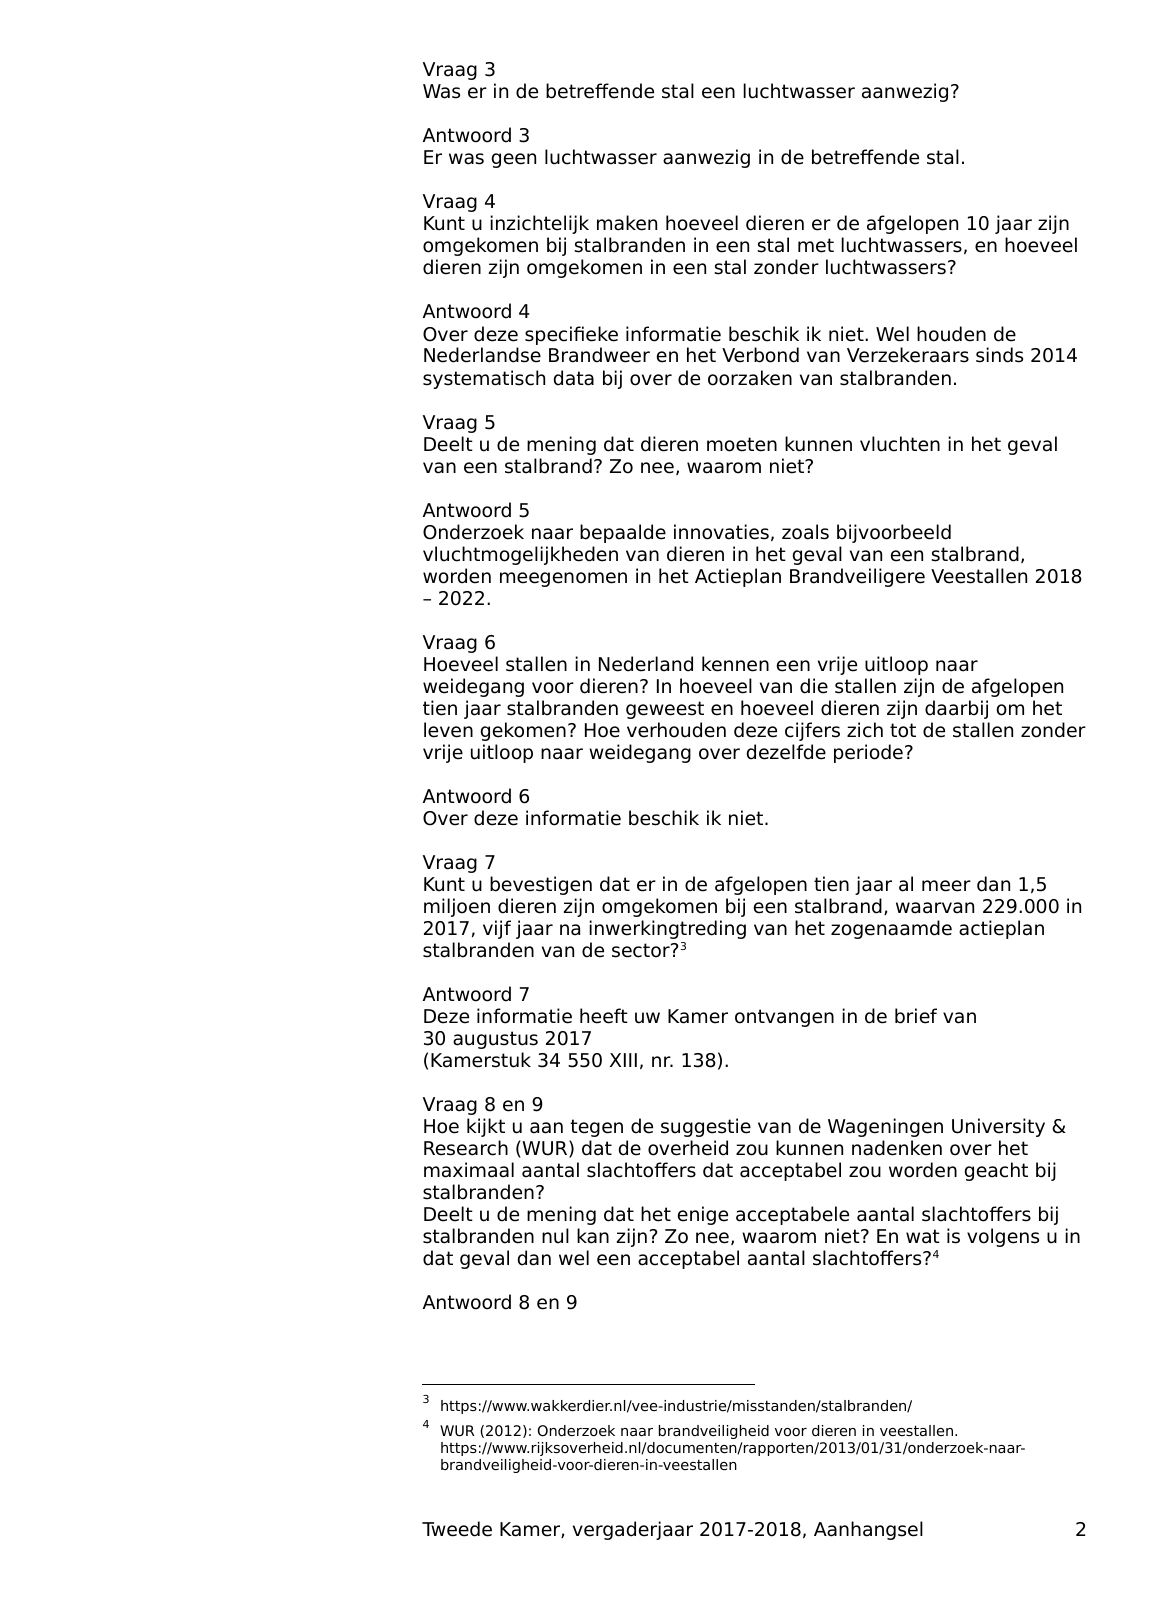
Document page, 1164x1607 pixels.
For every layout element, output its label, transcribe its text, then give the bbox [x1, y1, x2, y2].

text Kunt u bevestigen dat er in de afgelopen tien jaar al meer dan 1,5 miljoen dieren zijn omgekomen bij een stalbrand, waarvan 229.000 in 2017, vijf jaar na inwerkingtreding van het zogenaamde actieplan stalbranden van de sector? [422, 874, 1087, 962]
text Antwoord 3 [422, 125, 1087, 147]
text Kunt u inzichtelijk maken hoeveel dieren er de afgelopen 10 jaar zijn omgekomen bij stalbranden in een stal met luchtwassers, en hoeveel dieren zijn omgekomen in een stal zonder luchtwassers? [422, 213, 1087, 279]
text Hoe kijkt u aan tegen de suggestie van de Wageningen University & Research (WUR) dat de overheid zou kunnen nadenken over het maximaal aantal slachtoffers dat acceptabel zou worden geacht bij stalbranden? [422, 1116, 1087, 1204]
text Antwoord 4 [422, 301, 1087, 323]
text Deelt u de mening dat dieren moeten kunnen vluchten in het geval van een stalbrand? Zo nee, waarom niet? [422, 433, 1087, 477]
text Antwoord 8 en 9 [422, 1292, 1087, 1314]
text Over deze specifieke informatie beschik ik niet. Wel houden de Nederlandse Brandweer en het Verbond van Verzekeraars sinds 2014 systematisch data bij over de oorzaken van stalbranden. [422, 323, 1087, 389]
text (Kamerstuk 34 550 XIII, nr. 138). [422, 1050, 1087, 1072]
text Er was geen luchtwasser aanwezig in de betreffende stal. [422, 147, 1087, 169]
text Vraag 8 en 9 [422, 1094, 1087, 1116]
text Antwoord 5 [422, 500, 1087, 522]
text Vraag 6 [422, 632, 1087, 654]
text Was er in de betreffende stal een luchtwasser aanwezig? [422, 81, 1087, 103]
text Hoeveel stallen in Nederland kennen een vrije uitloop naar weidegang voor dieren? In hoeveel van die stallen zijn de afgelopen tien jaar stalbranden geweest en hoeveel dieren zijn daarbij om het leven gekomen? Hoe verhouden deze cijfers zich tot de stallen zonder vrije uitloop naar weidegang over dezelfde periode? [422, 654, 1087, 764]
text Deelt u de mening dat het enige acceptabele aantal slachtoffers bij stalbranden nul kan zijn? Zo nee, waarom niet? En wat is volgens u in dat geval dan wel een acceptabel aantal slachtoffers? [422, 1204, 1087, 1270]
text https://www.wakkerdier.nl/vee-industrie/misstanden/stalbranden/ [422, 1393, 1087, 1416]
text Antwoord 7 [422, 984, 1087, 1006]
text Vraag 7 [422, 852, 1087, 874]
text Vraag 5 [422, 412, 1087, 433]
text WUR (2012): Onderzoek naar brandveiligheid voor dieren in veestallen. https://www.rijksoverheid.nl/documenten/rapporten/2013/01/31/onderzoek-naar-brandveiligheid-voor-dieren-in-veestallen [422, 1418, 1087, 1474]
text Antwoord 6 [422, 786, 1087, 808]
text Onderzoek naar bepaalde innovaties, zoals bijvoorbeeld vluchtmogelijkheden van dieren in het geval van een stalbrand, worden meegenomen in het Actieplan Brandveiligere Veestallen 2018 – 2022. [422, 522, 1087, 609]
text Vraag 3 [422, 59, 1087, 81]
text Over deze informatie beschik ik niet. [422, 808, 1087, 830]
text Vraag 4 [422, 191, 1087, 213]
text Deze informatie heeft uw Kamer ontvangen in de brief van 30 augustus 2017 [422, 1006, 1087, 1050]
